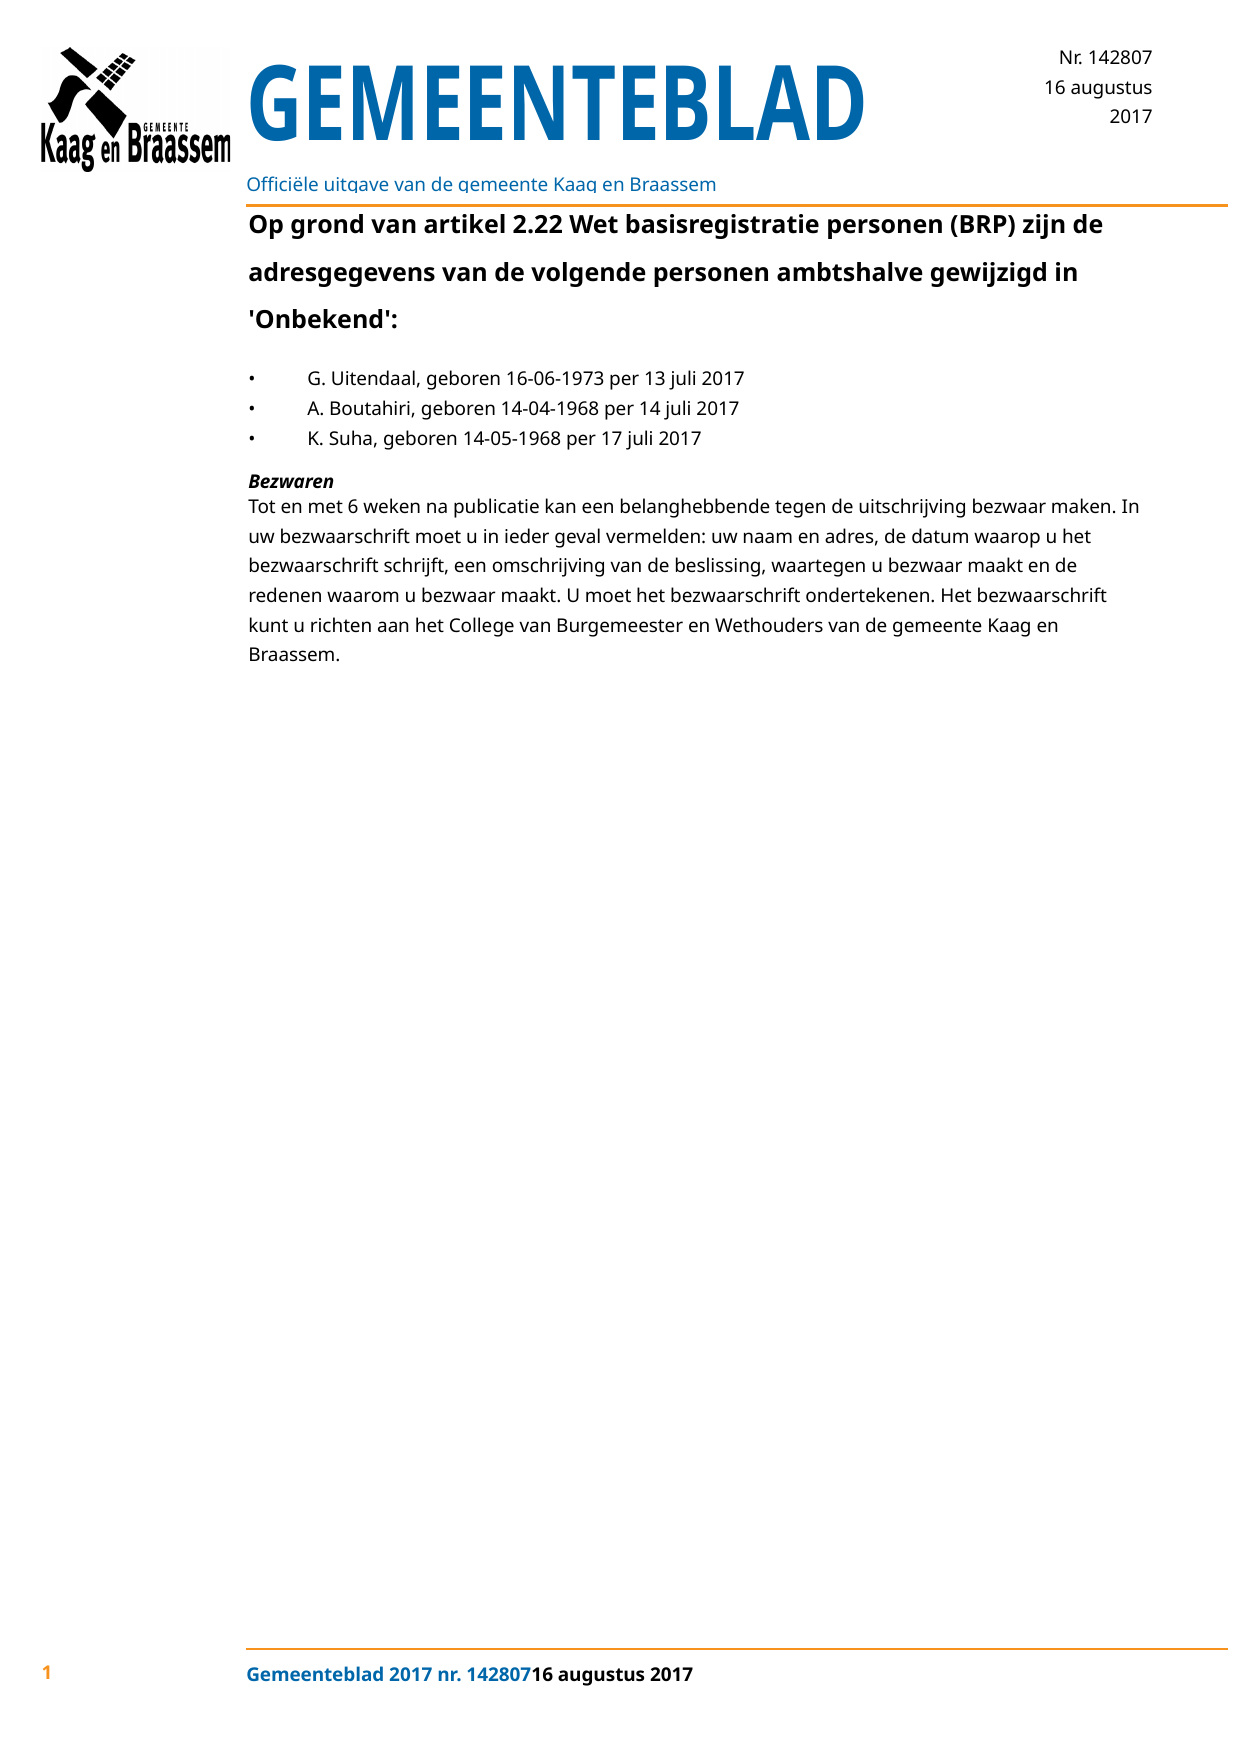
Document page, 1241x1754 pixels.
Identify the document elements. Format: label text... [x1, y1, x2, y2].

list A. Boutahiri, geboren 14-04-1968 per 14 juli 2017 [248, 395, 1152, 421]
list K. Suha, geboren 14-05-1968 per 17 juli 2017 [248, 425, 1152, 450]
picture [41, 47, 231, 172]
list G. Uitendaal, geboren 16-06-1973 per 13 juli 2017 [248, 366, 1152, 391]
text Bezwaren [248, 468, 1152, 493]
text Tot en met 6 weken na publicatie kan een belanghebbende tegen de uitschrijving bezwaar maken. In uw bezwaarschrift moet u in ieder geval vermelden: uw naam en adres, de datum waarop u het bezwaarschrift schrijft, een omschrijving van de beslissing, waartegen u bezwaar maakt en de redenen waarom u bezwaar maakt. U moet het bezwaarschrift ondertekenen. Het bezwaarschrift kunt u richten aan het College van Burgemeester en Wethouders van de gemeente Kaag en Braassem. [248, 493, 1152, 667]
text Op grond van artikel 2.22 Wet basisregistratie personen (BRP) zijn de adresgegevens van de volgende personen ambtshalve gewijzigd in 'Onbekend': [248, 207, 1152, 336]
